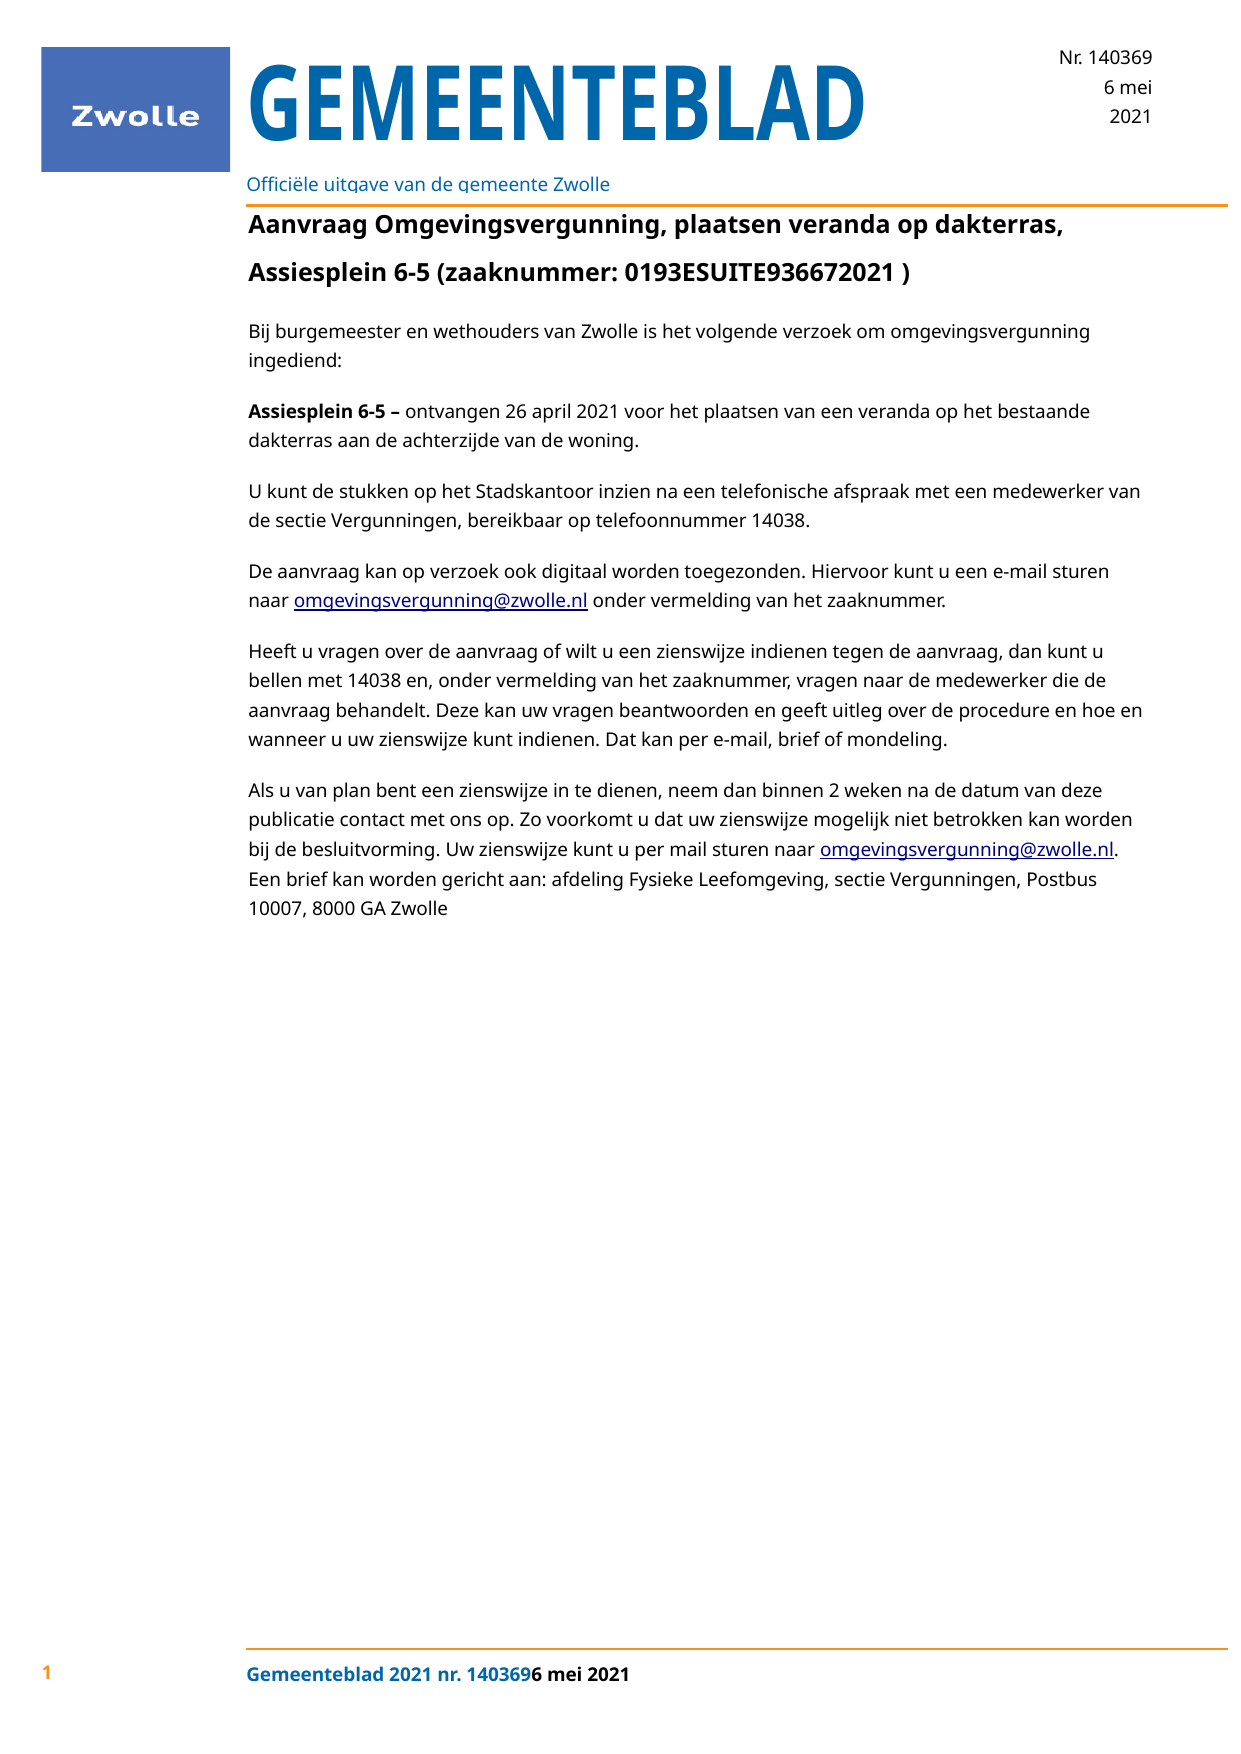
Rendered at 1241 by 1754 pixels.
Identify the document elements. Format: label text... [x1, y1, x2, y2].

text De aanvraag kan op verzoek ook digitaal worden toegezonden. Hiervoor kunt u een e-mail sturen naar omgevingsvergunning@zwolle.nl onder vermelding van het zaaknummer. [248, 558, 1152, 613]
text Bij burgemeester en wethouders van Zwolle is het volgende verzoek om omgevingsvergunning ingediend: [248, 318, 1152, 373]
text Als u van plan bent een zienswijze in te dienen, neem dan binnen 2 weken na de datum van deze publicatie contact met ons op. Zo voorkomt u dat uw zienswijze mogelijk niet betrokken kan worden bij de besluitvorming. Uw zienswijze kunt u per mail sturen naar omgevingsvergunning@zwolle.nl. Een brief kan worden gericht aan: afdeling Fysieke Leefomgeving, sectie Vergunningen, Postbus 10007, 8000 GA Zwolle [248, 777, 1152, 921]
text U kunt de stukken op het Stadskantoor inzien na een telefonische afspraak met een medewerker van de sectie Vergunningen, bereikbaar op telefoonnummer 14038. [248, 478, 1152, 533]
text Assiesplein 6-5 – ontvangen 26 april 2021 voor het plaatsen van een veranda op het bestaande dakterras aan de achterzijde van de woning. [248, 398, 1152, 453]
picture [41, 47, 231, 172]
text Aanvraag Omgevingsvergunning, plaatsen veranda op dakterras, Assiesplein 6-5 (zaaknummer: 0193ESUITE936672021 ) [248, 207, 1152, 288]
text Heeft u vragen over de aanvraag of wilt u een zienswijze indienen tegen de aanvraag, dan kunt u bellen met 14038 en, onder vermelding van het zaaknummer, vragen naar de medewerker die de aanvraag behandelt. Deze kan uw vragen beantwoorden en geeft uitleg over de procedure en hoe en wanneer u uw zienswijze kunt indienen. Dat kan per e-mail, brief of mondeling. [248, 638, 1152, 752]
